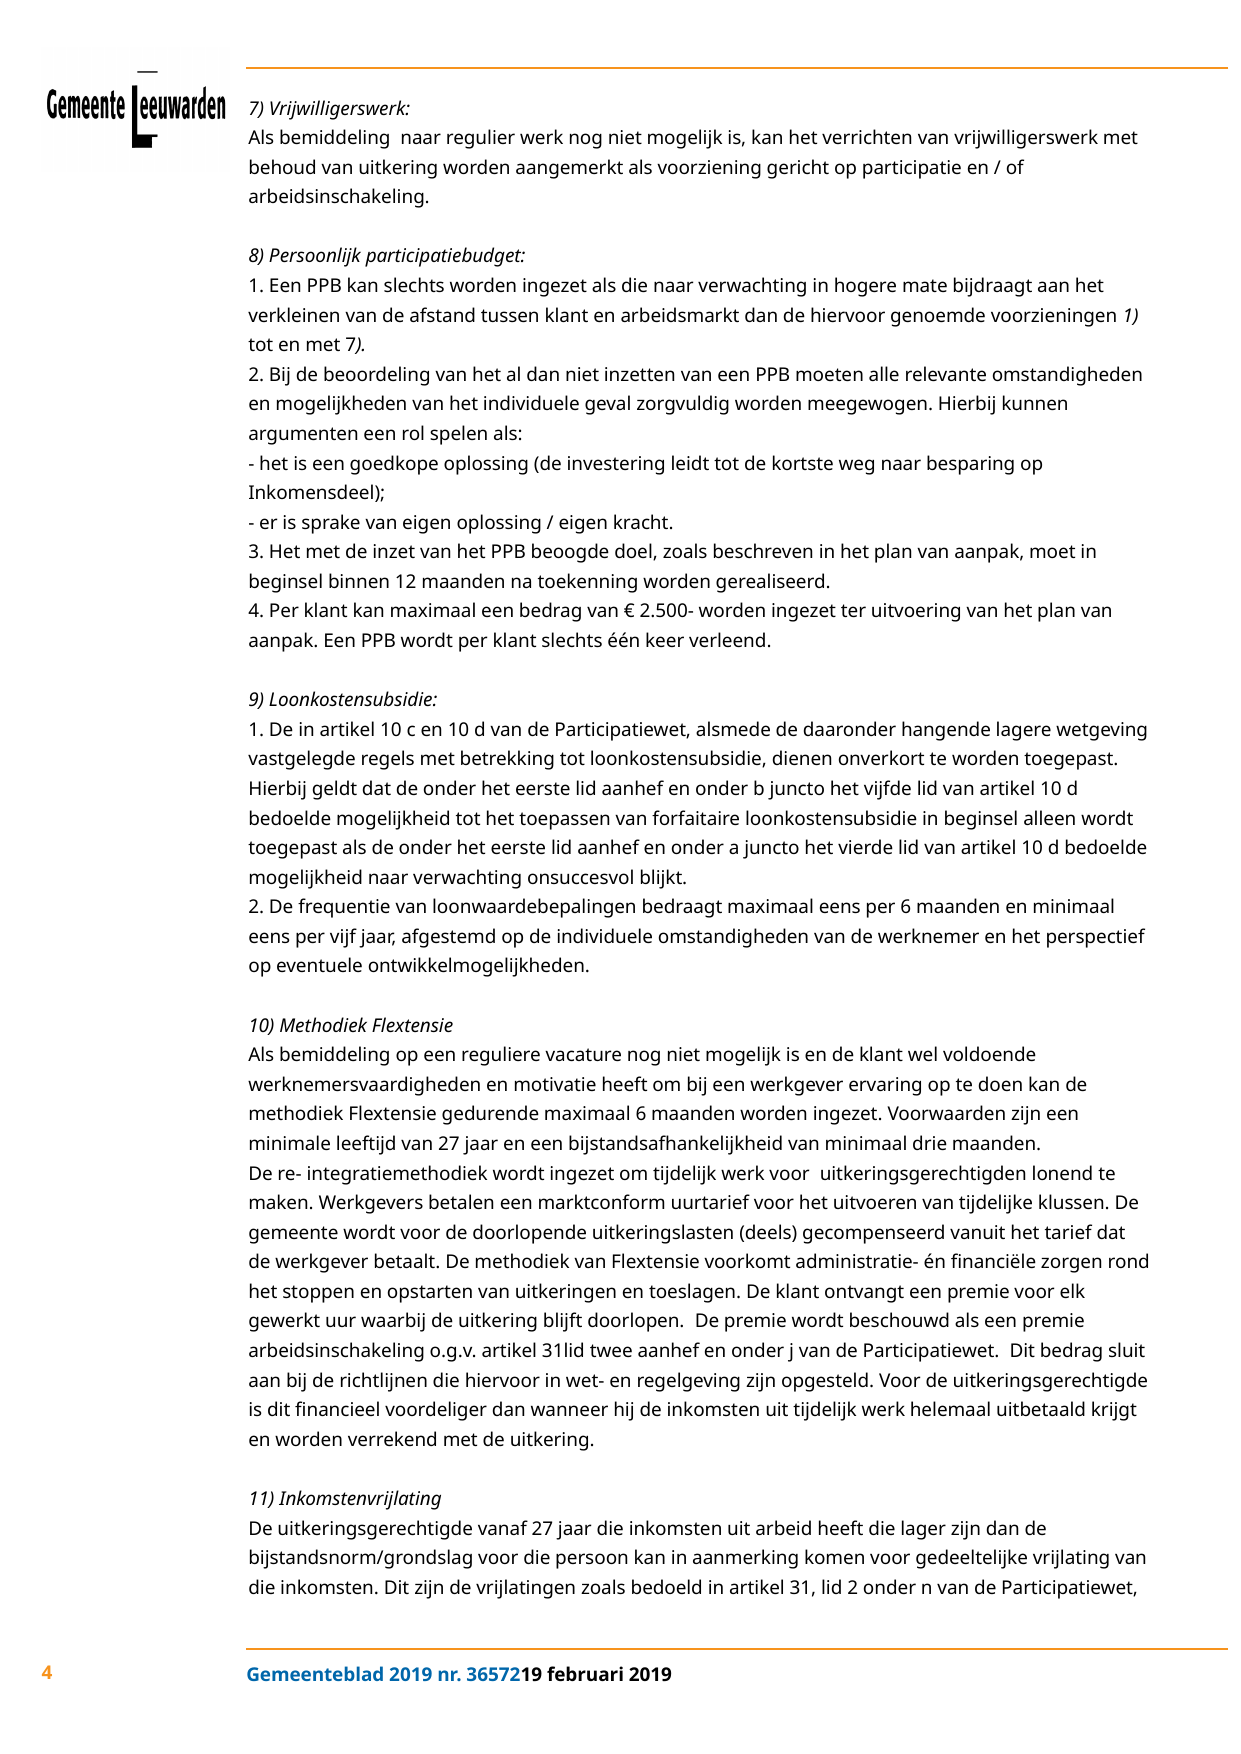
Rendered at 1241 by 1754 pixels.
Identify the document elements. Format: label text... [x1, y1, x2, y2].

text Als bemiddeling op een reguliere vacature nog niet mogelijk is en de klant wel voldoende werknemersvaardigheden en motivatie heeft om bij een werkgever ervaring op te doen kan de methodiek Flextensie gedurende maximaal 6 maanden worden ingezet. Voorwaarden zijn een minimale leeftijd van 27 jaar en een bijstandsafhankelijkheid van minimaal drie maanden. [248, 1041, 1152, 1156]
text 7) Vrijwilligerswerk: [248, 95, 1152, 121]
text 9) Loonkostensubsidie: [248, 686, 1152, 712]
text 8) Persoonlijk participatiebudget: [248, 243, 1152, 268]
text - het is een goedkope oplossing (de investering leidt tot de kortste weg naar besparing op Inkomensdeel); [248, 450, 1152, 505]
text 2. Bij de beoordeling van het al dan niet inzetten van een PPB moeten alle relevante omstandigheden en mogelijkheden van het individuele geval zorgvuldig worden meegewogen. Hierbij kunnen argumenten een rol spelen als: [248, 361, 1152, 446]
text 3. Het met de inzet van het PPB beoogde doel, zoals beschreven in het plan van aanpak, moet in beginsel binnen 12 maanden na toekenning worden gerealiseerd. [248, 538, 1152, 594]
text 11) Inkomstenvrijlating [248, 1485, 1152, 1511]
text - er is sprake van eigen oplossing / eigen kracht. [248, 509, 1152, 535]
picture [41, 47, 231, 172]
text De re- integratiemethodiek wordt ingezet om tijdelijk werk voor uitkeringsgerechtigden lonend te maken. Werkgevers betalen een marktconform uurtarief voor het uitvoeren van tijdelijke klussen. De gemeente wordt voor de doorlopende uitkeringslasten (deels) gecompenseerd vanuit het tarief dat de werkgever betaalt. De methodiek van Flextensie voorkomt administratie- én financiële zorgen rond het stoppen en opstarten van uitkeringen en toeslagen. De klant ontvangt een premie voor elk gewerkt uur waarbij de uitkering blijft doorlopen. De premie wordt beschouwd als een premie arbeidsinschakeling o.g.v. artikel 31lid twee aanhef en onder j van de Participatiewet. Dit bedrag sluit aan bij de richtlijnen die hiervoor in wet- en regelgeving zijn opgesteld. Voor de uitkeringsgerechtigde is dit financieel voordeliger dan wanneer hij de inkomsten uit tijdelijk werk helemaal uitbetaald krijgt en worden verrekend met de uitkering. [248, 1160, 1152, 1452]
text 10) Methodiek Flextensie [248, 1012, 1152, 1038]
text 2. De frequentie van loonwaardebepalingen bedraagt maximaal eens per 6 maanden en minimaal eens per vijf jaar, afgestemd op de individuele omstandigheden van de werknemer en het perspectief op eventuele ontwikkelmogelijkheden. [248, 893, 1152, 978]
text 1. De in artikel 10 c en 10 d van de Participatiewet, alsmede de daaronder hangende lagere wetgeving vastgelegde regels met betrekking tot loonkostensubsidie, dienen onverkort te worden toegepast. Hierbij geldt dat de onder het eerste lid aanhef en onder b juncto het vijfde lid van artikel 10 d bedoelde mogelijkheid tot het toepassen van forfaitaire loonkostensubsidie in beginsel alleen wordt toegepast als de onder het eerste lid aanhef en onder a juncto het vierde lid van artikel 10 d bedoelde mogelijkheid naar verwachting onsuccesvol blijkt. [248, 716, 1152, 890]
text Als bemiddeling naar regulier werk nog niet mogelijk is, kan het verrichten van vrijwilligerswerk met behoud van uitkering worden aangemerkt als voorziening gericht op participatie en / of arbeidsinschakeling. [248, 124, 1152, 209]
text 1. Een PPB kan slechts worden ingezet als die naar verwachting in hogere mate bijdraagt aan het verkleinen van de afstand tussen klant en arbeidsmarkt dan de hiervoor genoemde voorzieningen 1) tot en met 7). [248, 272, 1152, 357]
text 4. Per klant kan maximaal een bedrag van € 2.500- worden ingezet ter uitvoering van het plan van aanpak. Een PPB wordt per klant slechts één keer verleend. [248, 598, 1152, 653]
text De uitkeringsgerechtigde vanaf 27 jaar die inkomsten uit arbeid heeft die lager zijn dan de bijstandsnorm/grondslag voor die persoon kan in aanmerking komen voor gedeeltelijke vrijlating van die inkomsten. Dit zijn de vrijlatingen zoals bedoeld in artikel 31, lid 2 onder n van de Participatiewet, [248, 1515, 1152, 1600]
